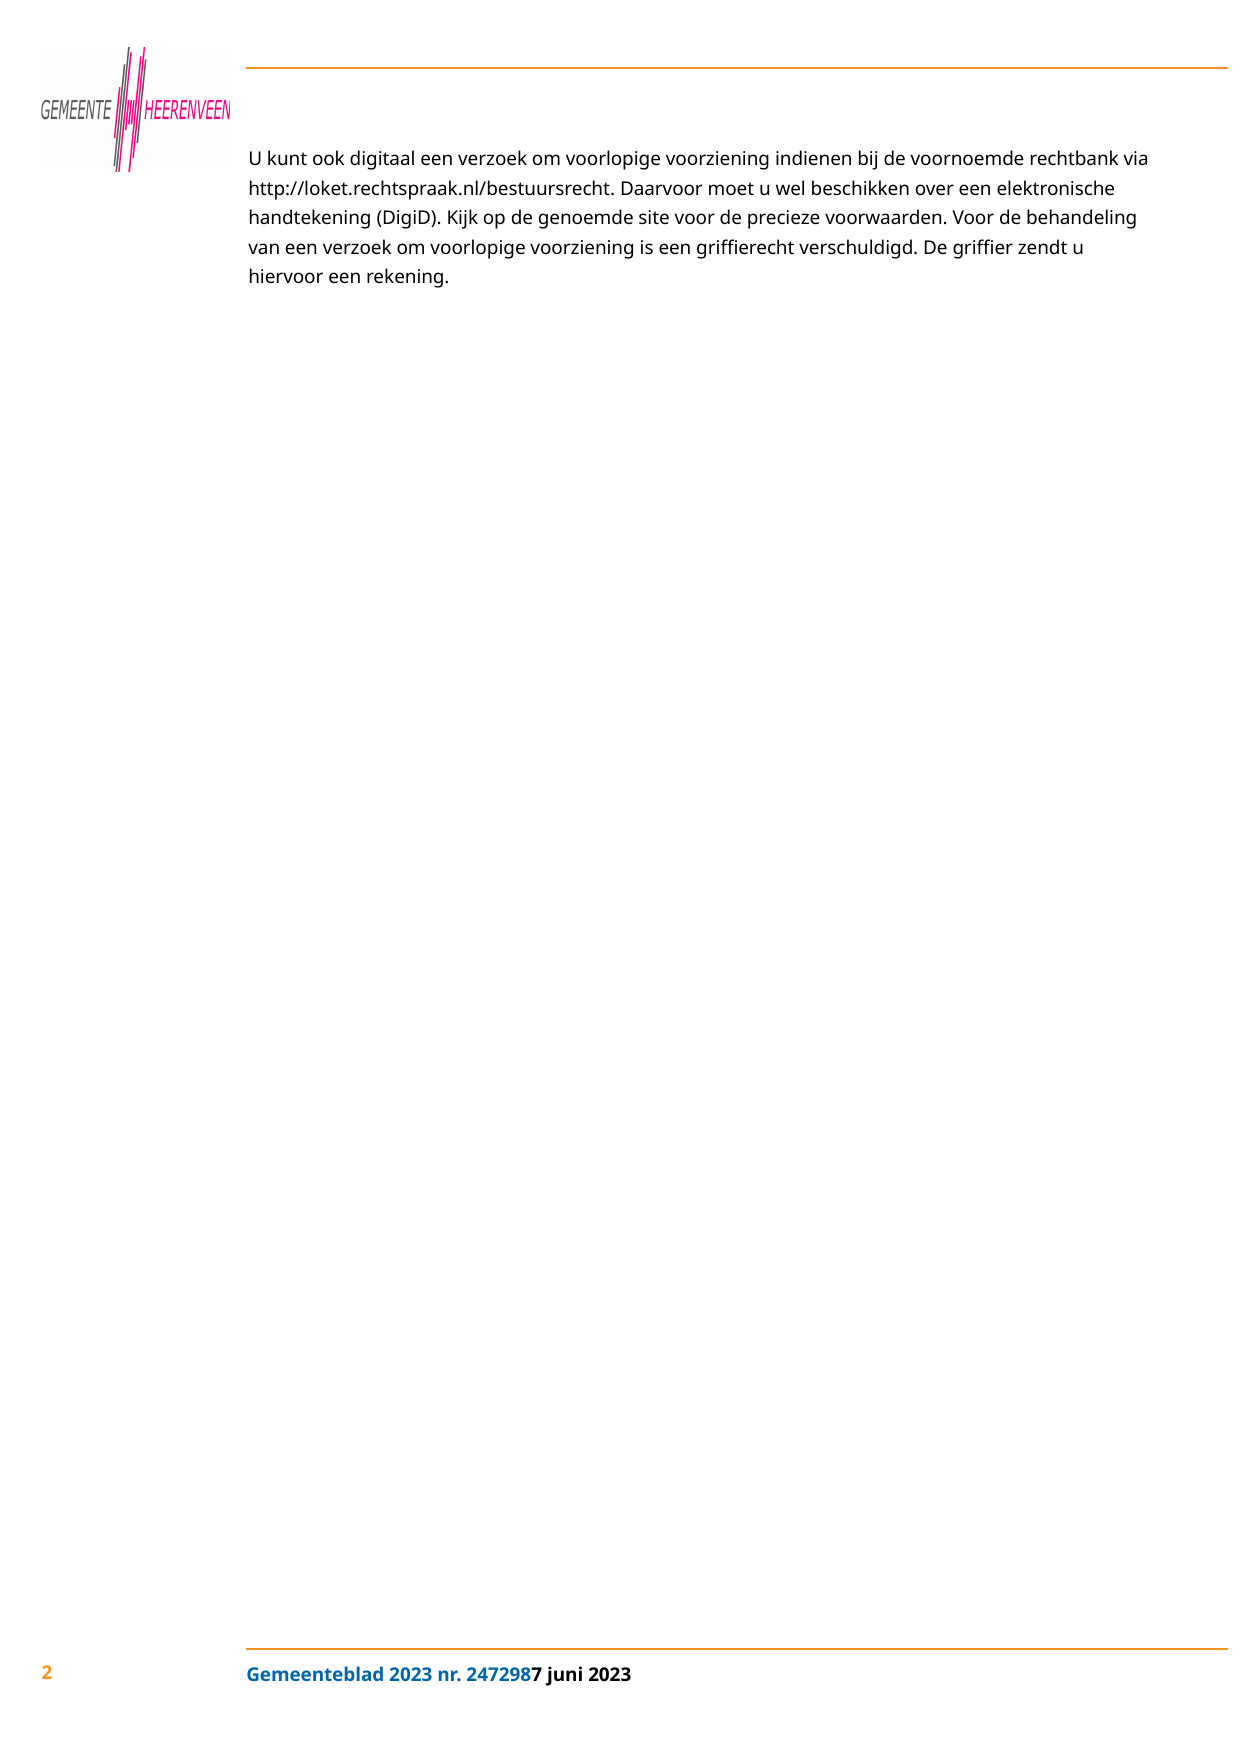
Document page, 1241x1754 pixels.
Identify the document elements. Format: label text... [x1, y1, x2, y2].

picture [41, 47, 231, 172]
text U kunt ook digitaal een verzoek om voorlopige voorziening indienen bij de voornoemde rechtbank via http://loket.rechtspraak.nl/bestuursrecht. Daarvoor moet u wel beschikken over een elektronische handtekening (DigiD). Kijk op de genoemde site voor de precieze voorwaarden. Voor de behandeling van een verzoek om voorlopige voorziening is een griffierecht verschuldigd. De griffier zendt u hiervoor een rekening. [248, 145, 1152, 289]
